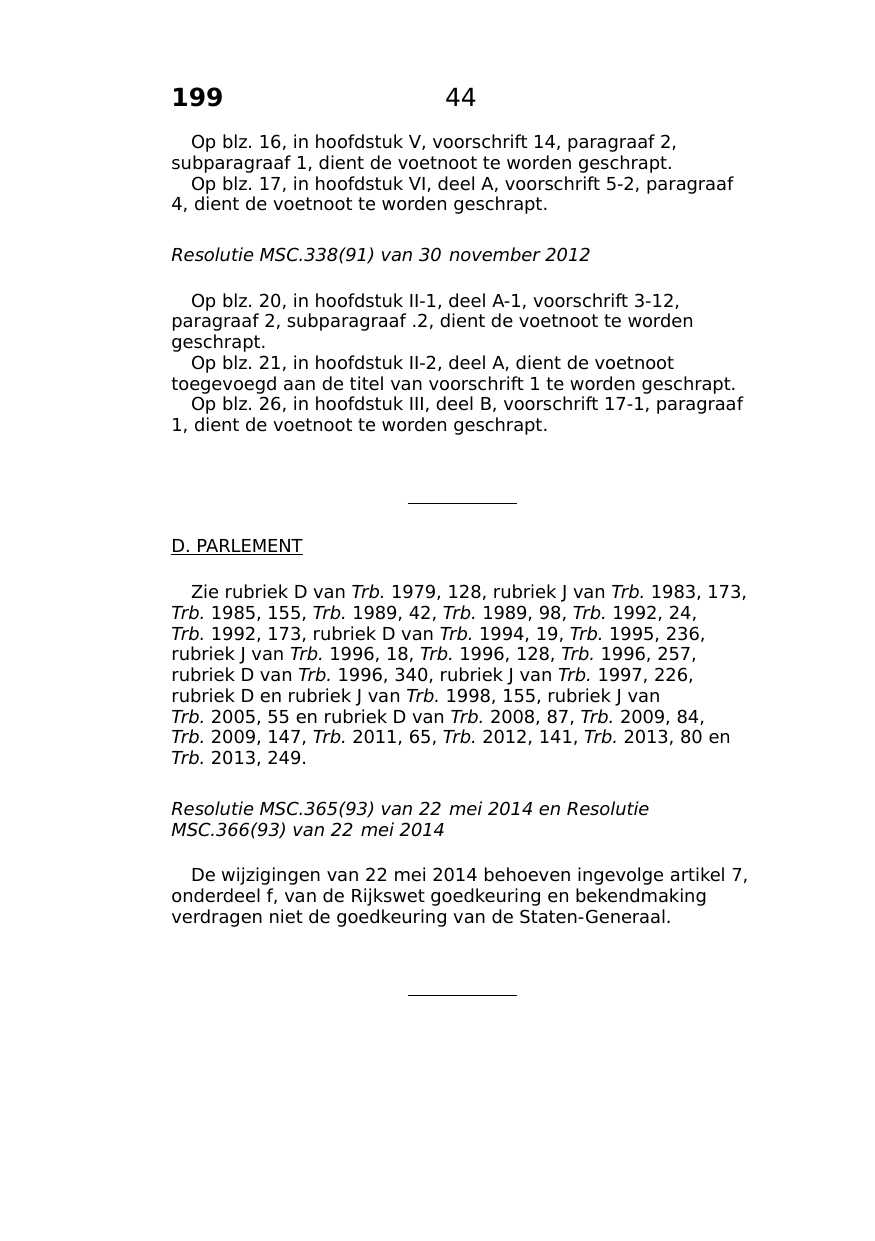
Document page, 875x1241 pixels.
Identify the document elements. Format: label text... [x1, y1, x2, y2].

text Op blz. 26, in hoofdstuk III, deel B, voorschrift 17-1, paragraaf 1, dient de voetnoot te worden geschrapt. [171, 394, 756, 436]
text Op blz. 20, in hoofdstuk II-1, deel A-1, voorschrift 3-12, paragraaf 2, subparagraaf .2, dient de voetnoot te worden geschrapt. [171, 291, 756, 353]
text Op blz. 16, in hoofdstuk V, voorschrift 14, paragraaf 2, subparagraaf 1, dient de voetnoot te worden geschrapt. [171, 132, 756, 173]
subtitle Resolutie MSC.365(93) van 22 mei 2014 en Resolutie MSC.366(93) van 22 mei 2014 [171, 799, 756, 840]
text Op blz. 21, in hoofdstuk II-2, deel A, dient de voetnoot toegevoegd aan de titel van voorschrift 1 te worden geschrapt. [171, 353, 756, 394]
text Op blz. 17, in hoofdstuk VI, deel A, voorschrift 5-2, paragraaf 4, dient de voetnoot te worden geschrapt. [171, 173, 756, 215]
text Zie rubriek D van Trb. 1979, 128, rubriek J van Trb. 1983, 173, Trb. 1985, 155, Trb. 1989, 42, Trb. 1989, 98, Trb. 1992, 24, Trb. 1992, 173, rubriek D van Trb. 1994, 19, Trb. 1995, 236, rubriek J van Trb. 1996, 18, Trb. 1996, 128, Trb. 1996, 257, rubriek D van Trb. 1996, 340, rubriek J van Trb. 1997, 226, rubriek D en rubriek J van Trb. 1998, 155, rubriek J van Trb. 2005, 55 en rubriek D van Trb. 2008, 87, Trb. 2009, 84, Trb. 2009, 147, Trb. 2011, 65, Trb. 2012, 141, Trb. 2013, 80 en Trb. 2013, 249. [171, 582, 756, 769]
subtitle D. PARLEMENT [171, 536, 756, 557]
subtitle Resolutie MSC.338(91) van 30 november 2012 [171, 245, 756, 266]
text De wijzigingen van 22 mei 2014 behoeven ingevolge artikel 7, onderdeel f, van de Rijkswet goedkeuring en bekendmaking verdragen niet de goedkeuring van de Staten-Generaal. [171, 865, 756, 927]
